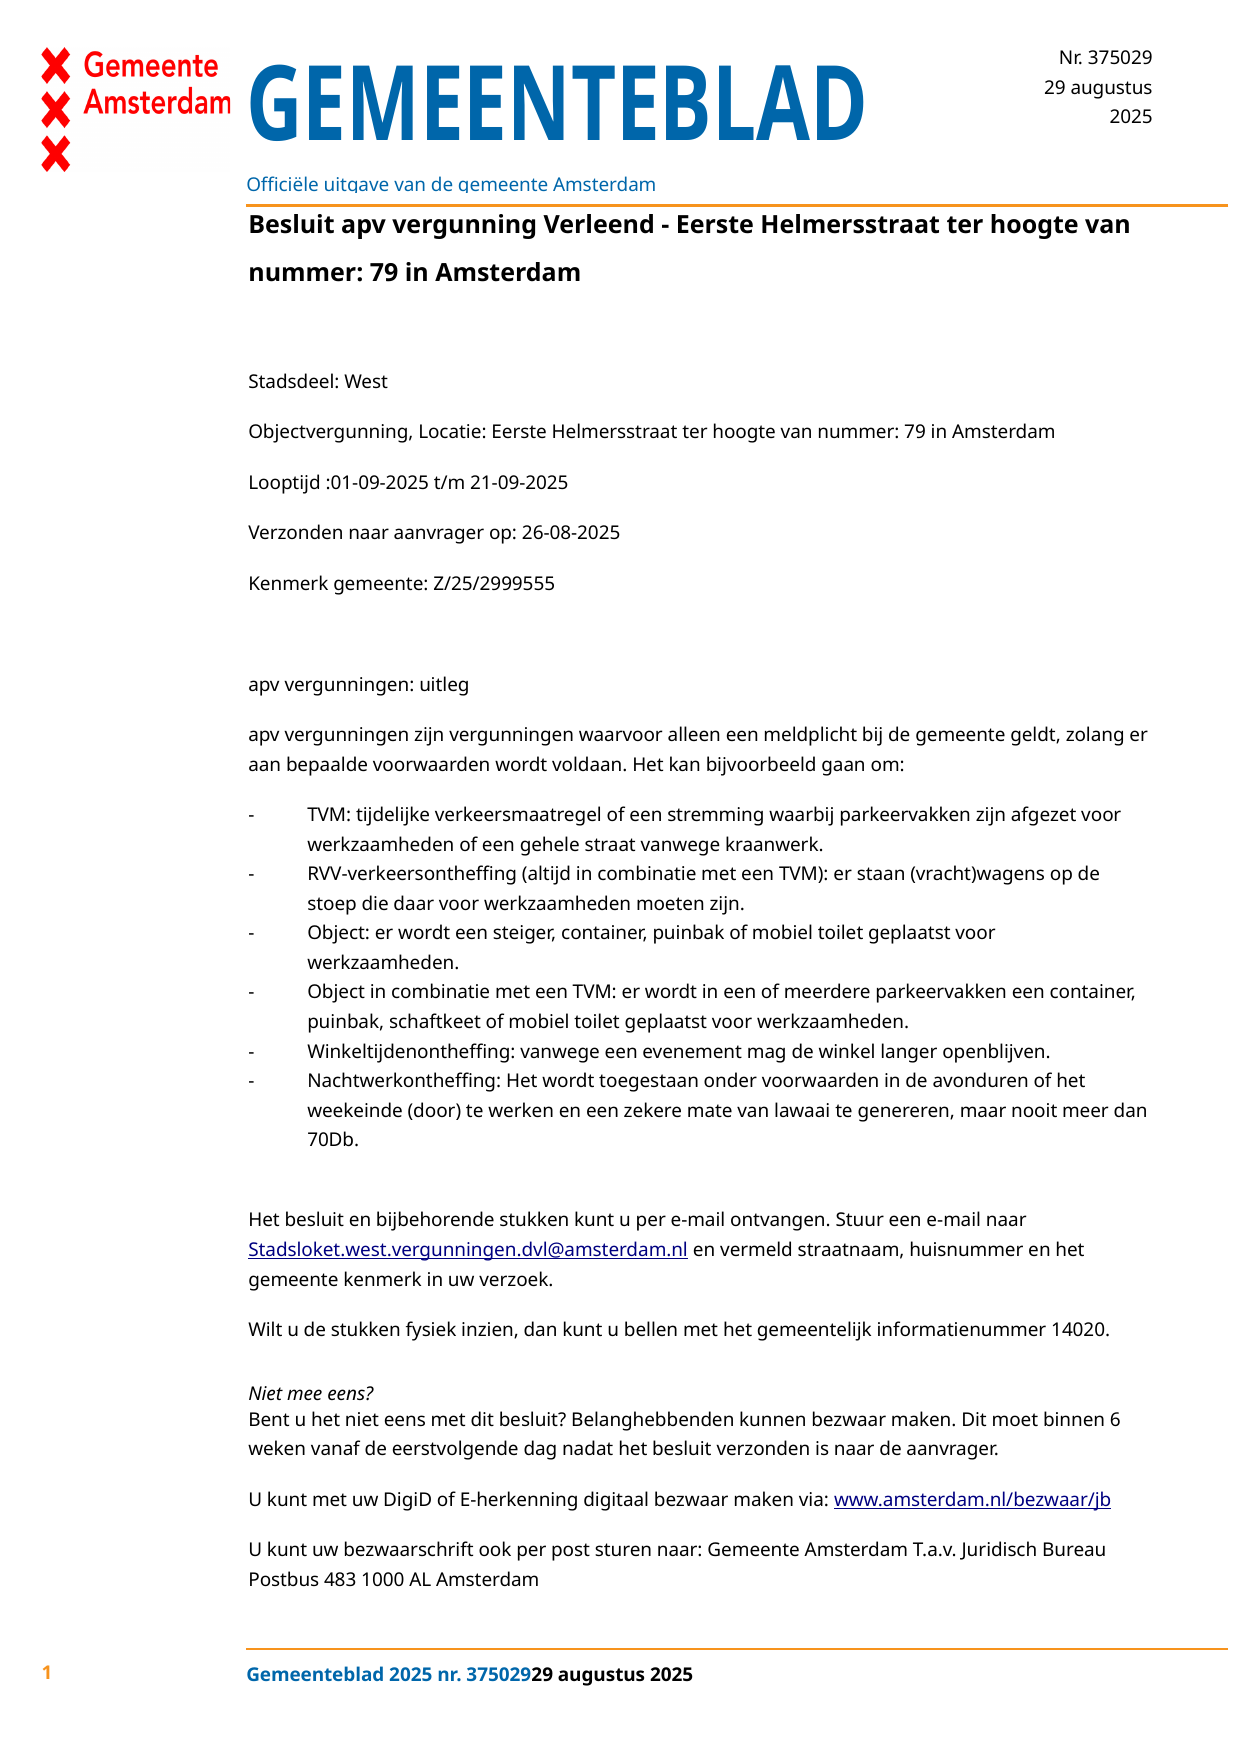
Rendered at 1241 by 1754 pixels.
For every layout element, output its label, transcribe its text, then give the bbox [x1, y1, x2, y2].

list Object: er wordt een steiger, container, puinbak of mobiel toilet geplaatst voor werkzaamheden. [248, 919, 1152, 975]
list TVM: tijdelijke verkeersmaatregel of een stremming waarbij parkeervakken zijn afgezet voor werkzaamheden of een gehele straat vanwege kraanwerk. [248, 801, 1152, 857]
text Besluit apv vergunning Verleend - Eerste Helmersstraat ter hoogte van nummer: 79 in Amsterdam [248, 207, 1152, 288]
text U kunt met uw DigiD of E-herkenning digitaal bezwaar maken via: www.amsterdam.nl/bezwaar/jb [248, 1486, 1152, 1512]
list Object in combinatie met een TVM: er wordt in een of meerdere parkeervakken een container, puinbak, schaftkeet of mobiel toilet geplaatst voor werkzaamheden. [248, 979, 1152, 1034]
text U kunt uw bezwaarschrift ook per post sturen naar: Gemeente Amsterdam T.a.v. Juridisch Bureau Postbus 483 1000 AL Amsterdam [248, 1536, 1152, 1592]
text Objectvergunning, Locatie: Eerste Helmersstraat ter hoogte van nummer: 79 in Amsterdam [248, 419, 1152, 444]
text Kenmerk gemeente: Z/25/2999555 [248, 570, 1152, 596]
text Bent u het niet eens met dit besluit? Belanghebbenden kunnen bezwaar maken. Dit moet binnen 6 weken vanaf de eerstvolgende dag nadat het besluit verzonden is naar de aanvrager. [248, 1406, 1152, 1461]
text Wilt u de stukken fysiek inzien, dan kunt u bellen met het gemeentelijk informatienummer 14020. [248, 1316, 1152, 1342]
text apv vergunningen zijn vergunningen waarvoor alleen een meldplicht bij de gemeente geldt, zolang er aan bepaalde voorwaarden wordt voldaan. Het kan bijvoorbeeld gaan om: [248, 721, 1152, 777]
list Nachtwerkontheffing: Het wordt toegestaan onder voorwaarden in de avonduren of het weekeinde (door) te werken en een zekere mate van lawaai te genereren, maar nooit meer dan 70Db. [248, 1067, 1152, 1152]
text Looptijd :01-09-2025 t/m 21-09-2025 [248, 469, 1152, 495]
text apv vergunningen: uitleg [248, 671, 1152, 697]
text Verzonden naar aanvrager op: 26-08-2025 [248, 519, 1152, 545]
picture [41, 47, 231, 172]
text Niet mee eens? [248, 1380, 1152, 1406]
list RVV-verkeersontheffing (altijd in combinatie met een TVM): er staan (vracht)wagens op de stoep die daar voor werkzaamheden moeten zijn. [248, 860, 1152, 916]
text Stadsdeel: West [248, 368, 1152, 394]
text Het besluit en bijbehorende stukken kunt u per e-mail ontvangen. Stuur een e-mail naar Stadsloket.west.vergunningen.dvl@amsterdam.nl en vermeld straatnaam, huisnummer en het gemeente kenmerk in uw verzoek. [248, 1207, 1152, 1292]
list Winkeltijdenontheffing: vanwege een evenement mag de winkel langer openblijven. [248, 1038, 1152, 1064]
